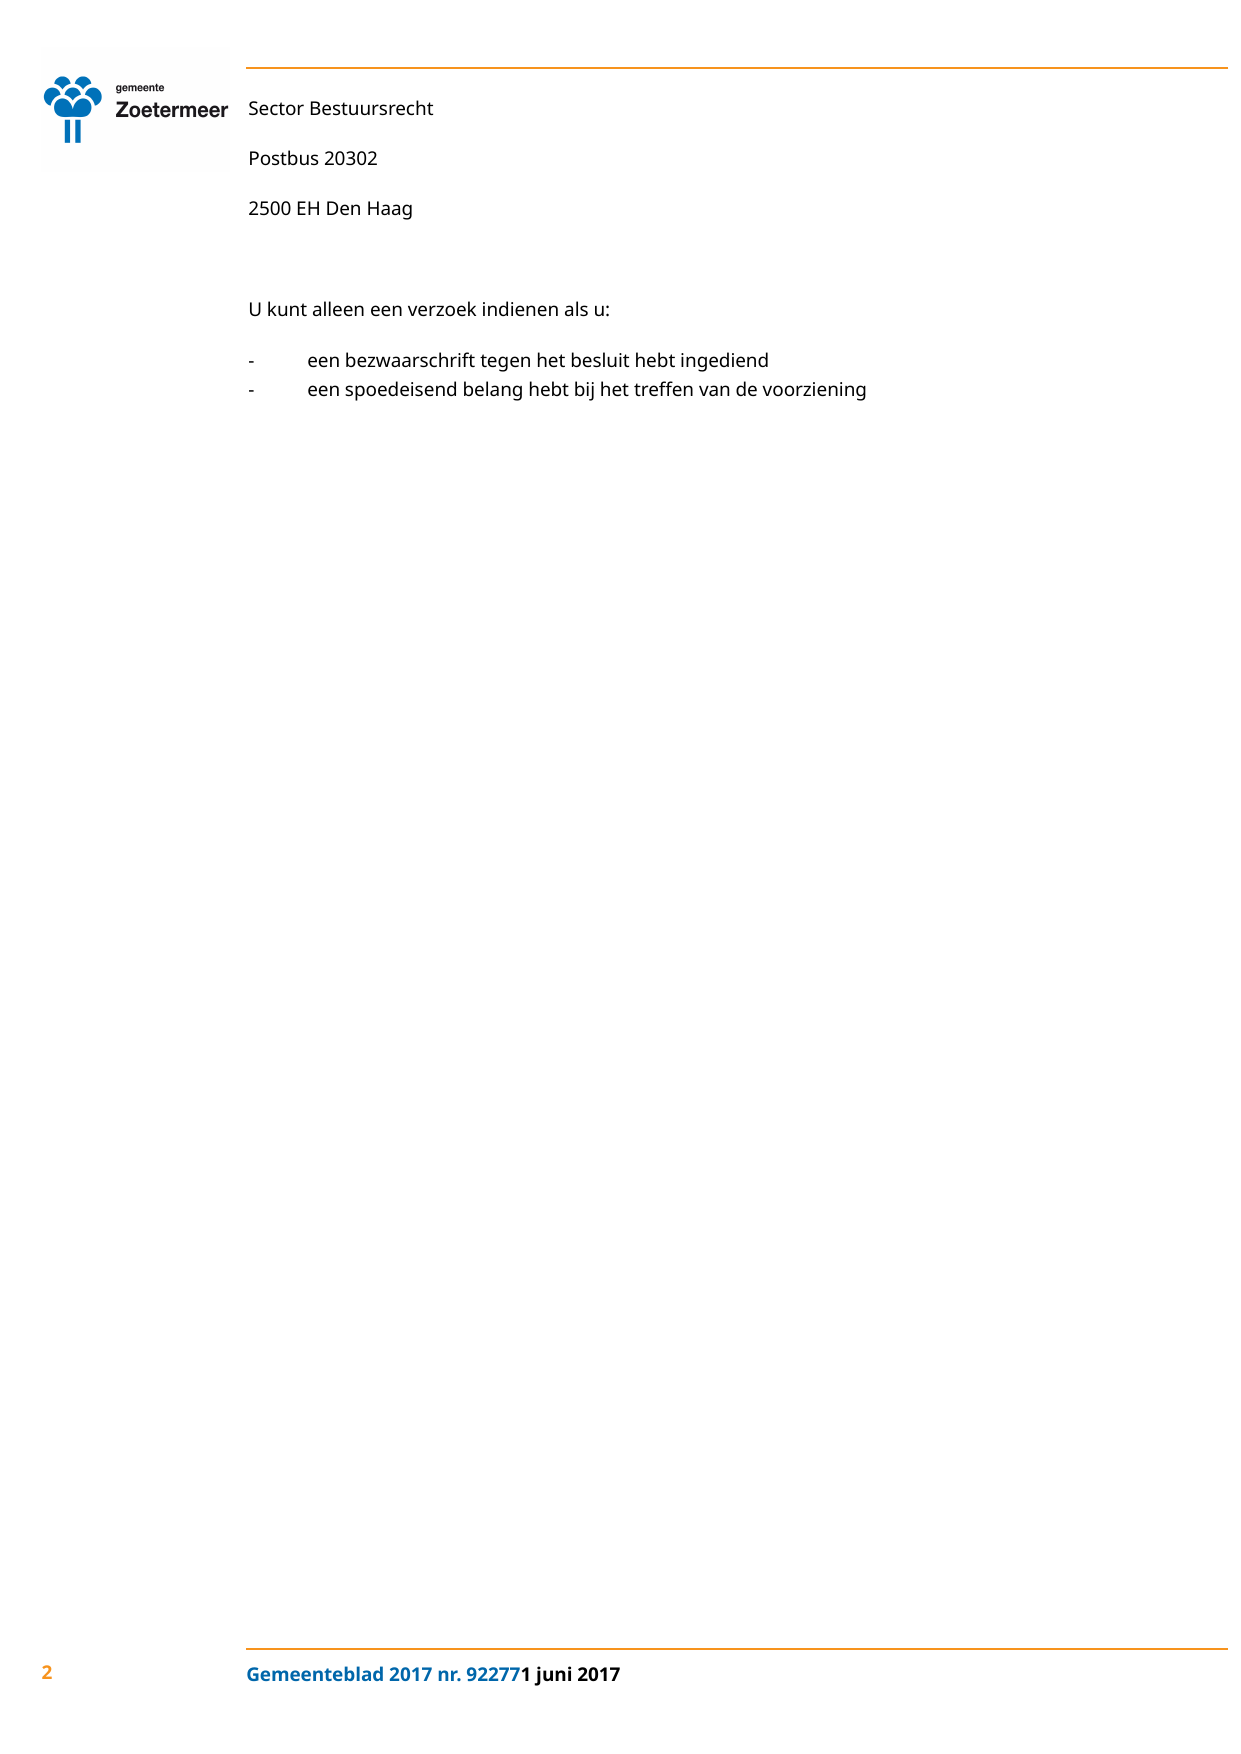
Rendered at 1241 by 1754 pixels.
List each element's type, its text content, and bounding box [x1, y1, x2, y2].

text Sector Bestuursrecht [248, 95, 1152, 121]
text Postbus 20302 [248, 145, 1152, 171]
text 2500 EH Den Haag [248, 196, 1152, 221]
list een spoedeisend belang hebt bij het treffen van de voorziening [248, 376, 1152, 402]
text U kunt alleen een verzoek indienen als u: [248, 296, 1152, 322]
list een bezwaarschrift tegen het besluit hebt ingediend [248, 347, 1152, 373]
picture [41, 47, 231, 172]
